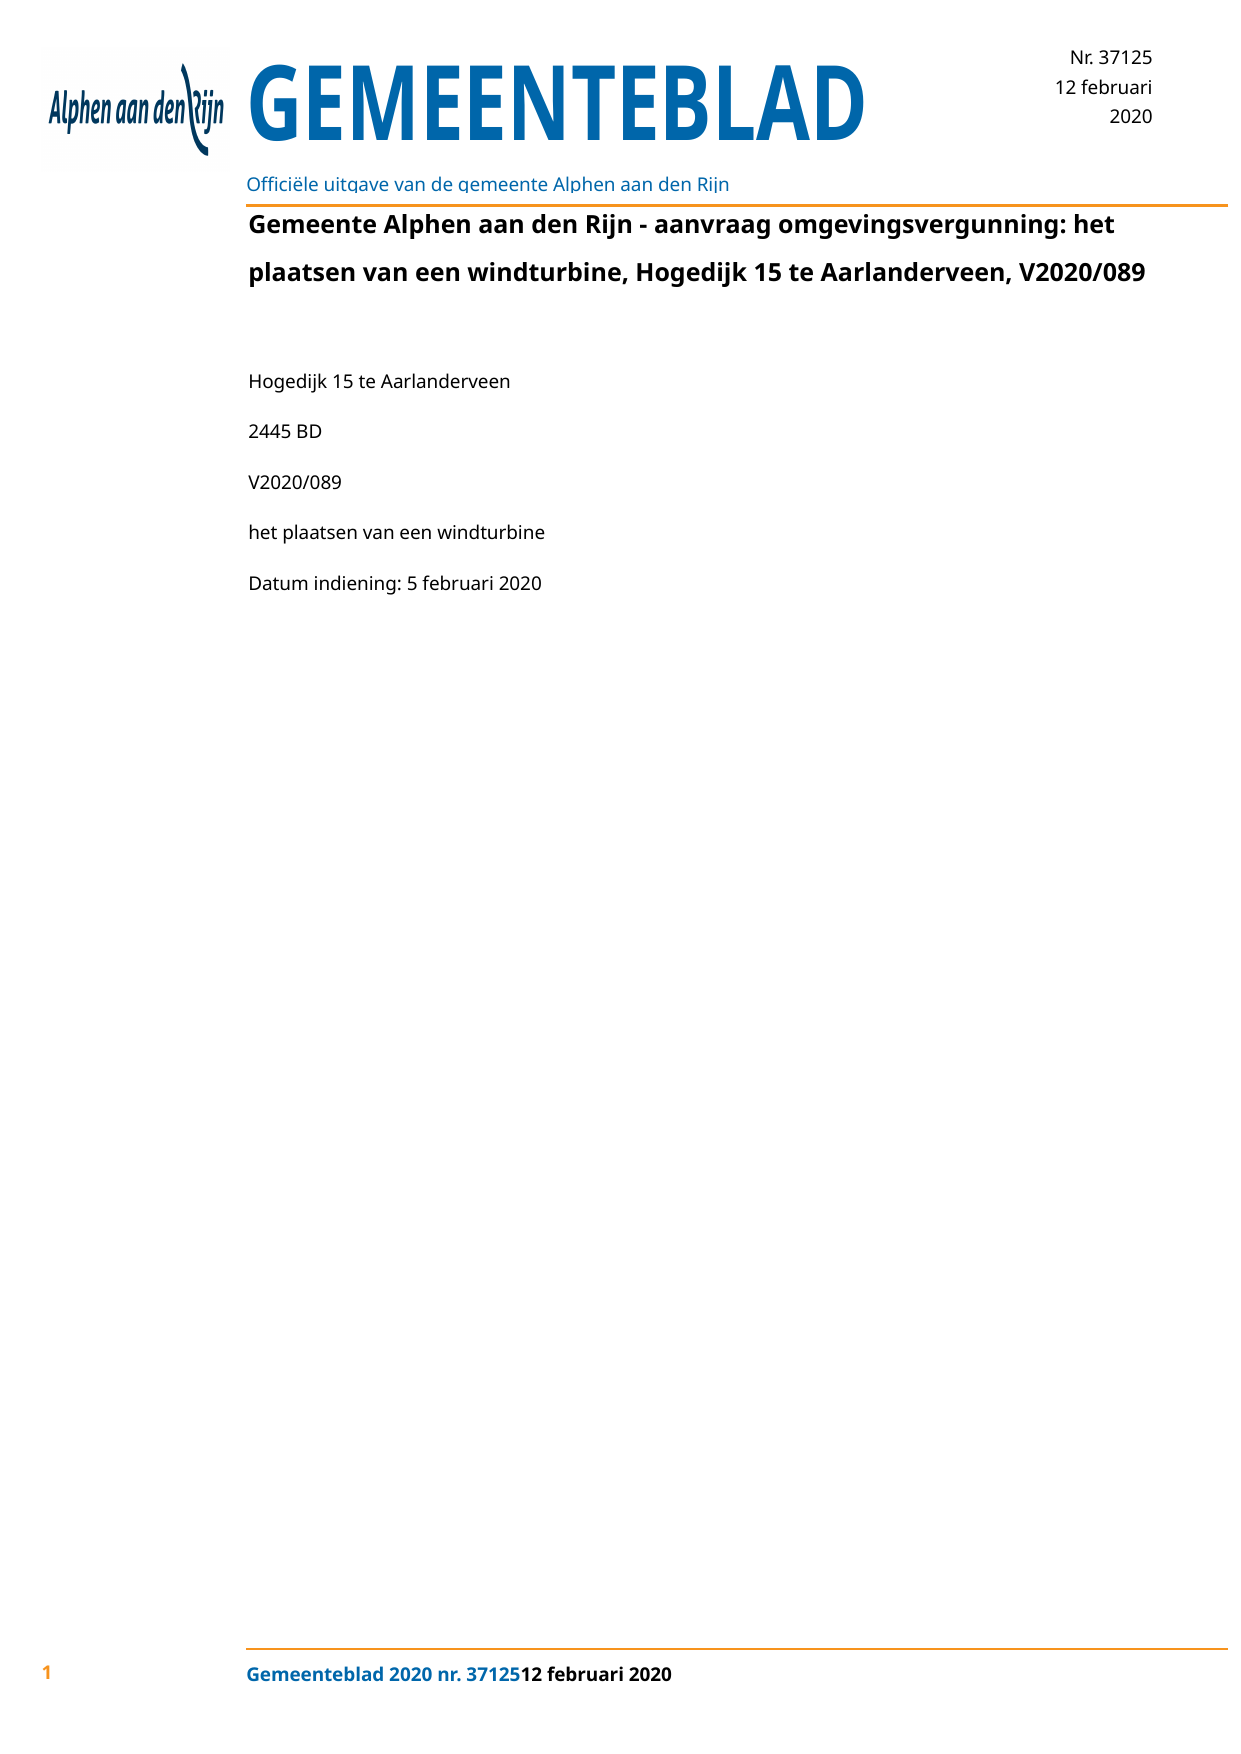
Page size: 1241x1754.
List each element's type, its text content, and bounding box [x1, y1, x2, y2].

text het plaatsen van een windturbine [248, 519, 1152, 545]
picture [41, 47, 231, 172]
text Gemeente Alphen aan den Rijn - aanvraag omgevingsvergunning: het plaatsen van een windturbine, Hogedijk 15 te Aarlanderveen, V2020/089 [248, 207, 1152, 288]
text V2020/089 [248, 469, 1152, 495]
text Datum indiening: 5 februari 2020 [248, 570, 1152, 596]
text 2445 BD [248, 419, 1152, 444]
text Hogedijk 15 te Aarlanderveen [248, 368, 1152, 394]
